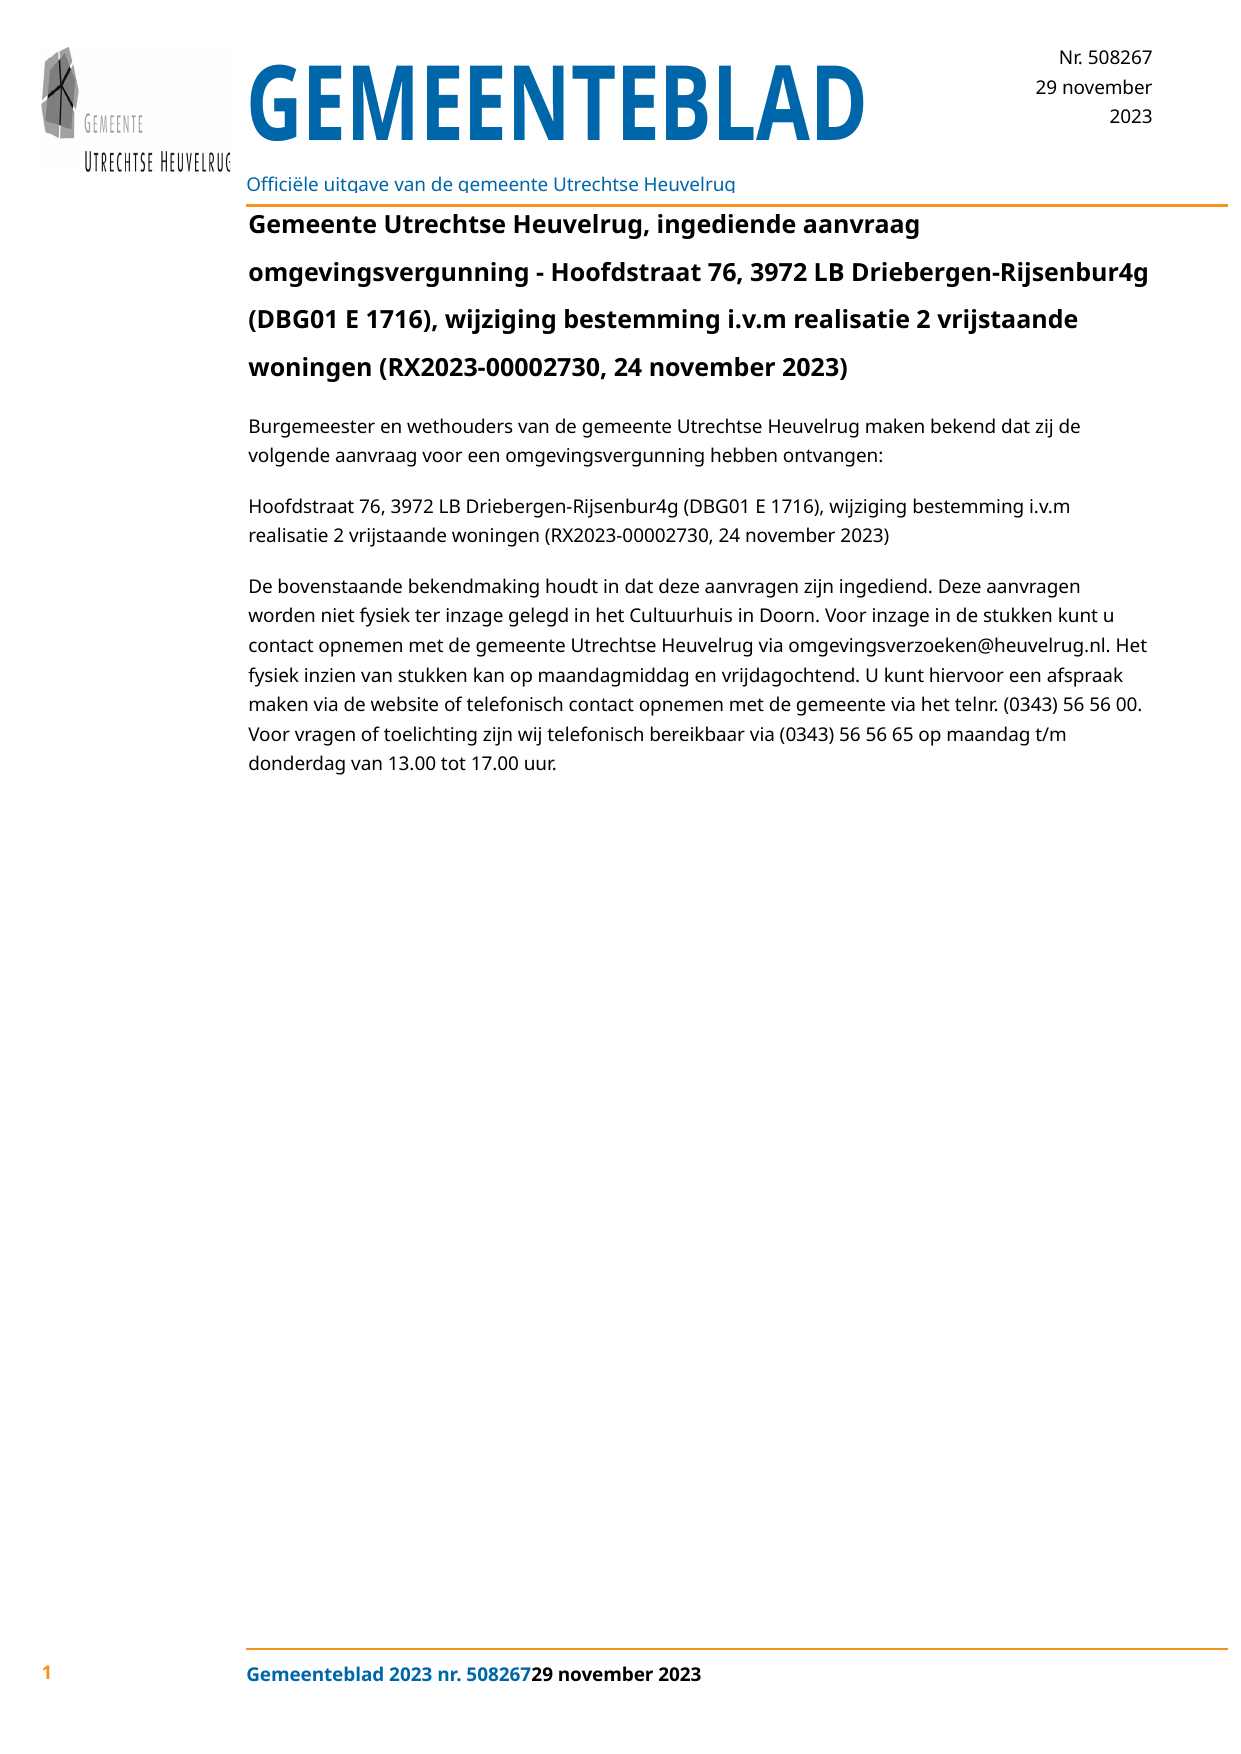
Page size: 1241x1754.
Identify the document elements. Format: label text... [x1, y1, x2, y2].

text Burgemeester en wethouders van de gemeente Utrechtse Heuvelrug maken bekend dat zij de volgende aanvraag voor een omgevingsvergunning hebben ontvangen: [248, 413, 1152, 468]
text De bovenstaande bekendmaking houdt in dat deze aanvragen zijn ingediend. Deze aanvragen worden niet fysiek ter inzage gelegd in het Cultuurhuis in Doorn. Voor inzage in de stukken kunt u contact opnemen met de gemeente Utrechtse Heuvelrug via omgevingsverzoeken@heuvelrug.nl. Het fysiek inzien van stukken kan op maandagmiddag en vrijdagochtend. U kunt hiervoor een afspraak maken via de website of telefonisch contact opnemen met de gemeente via het telnr. (0343) 56 56 00. Voor vragen of toelichting zijn wij telefonisch bereikbaar via (0343) 56 56 65 op maandag t/m donderdag van 13.00 tot 17.00 uur. [248, 573, 1152, 776]
picture [41, 47, 231, 172]
text Gemeente Utrechtse Heuvelrug, ingediende aanvraag omgevingsvergunning - Hoofdstraat 76, 3972 LB Driebergen-Rijsenbur4g (DBG01 E 1716), wijziging bestemming i.v.m realisatie 2 vrijstaande woningen (RX2023-00002730, 24 november 2023) [248, 207, 1152, 384]
text Hoofdstraat 76, 3972 LB Driebergen-Rijsenbur4g (DBG01 E 1716), wijziging bestemming i.v.m realisatie 2 vrijstaande woningen (RX2023-00002730, 24 november 2023) [248, 493, 1152, 548]
